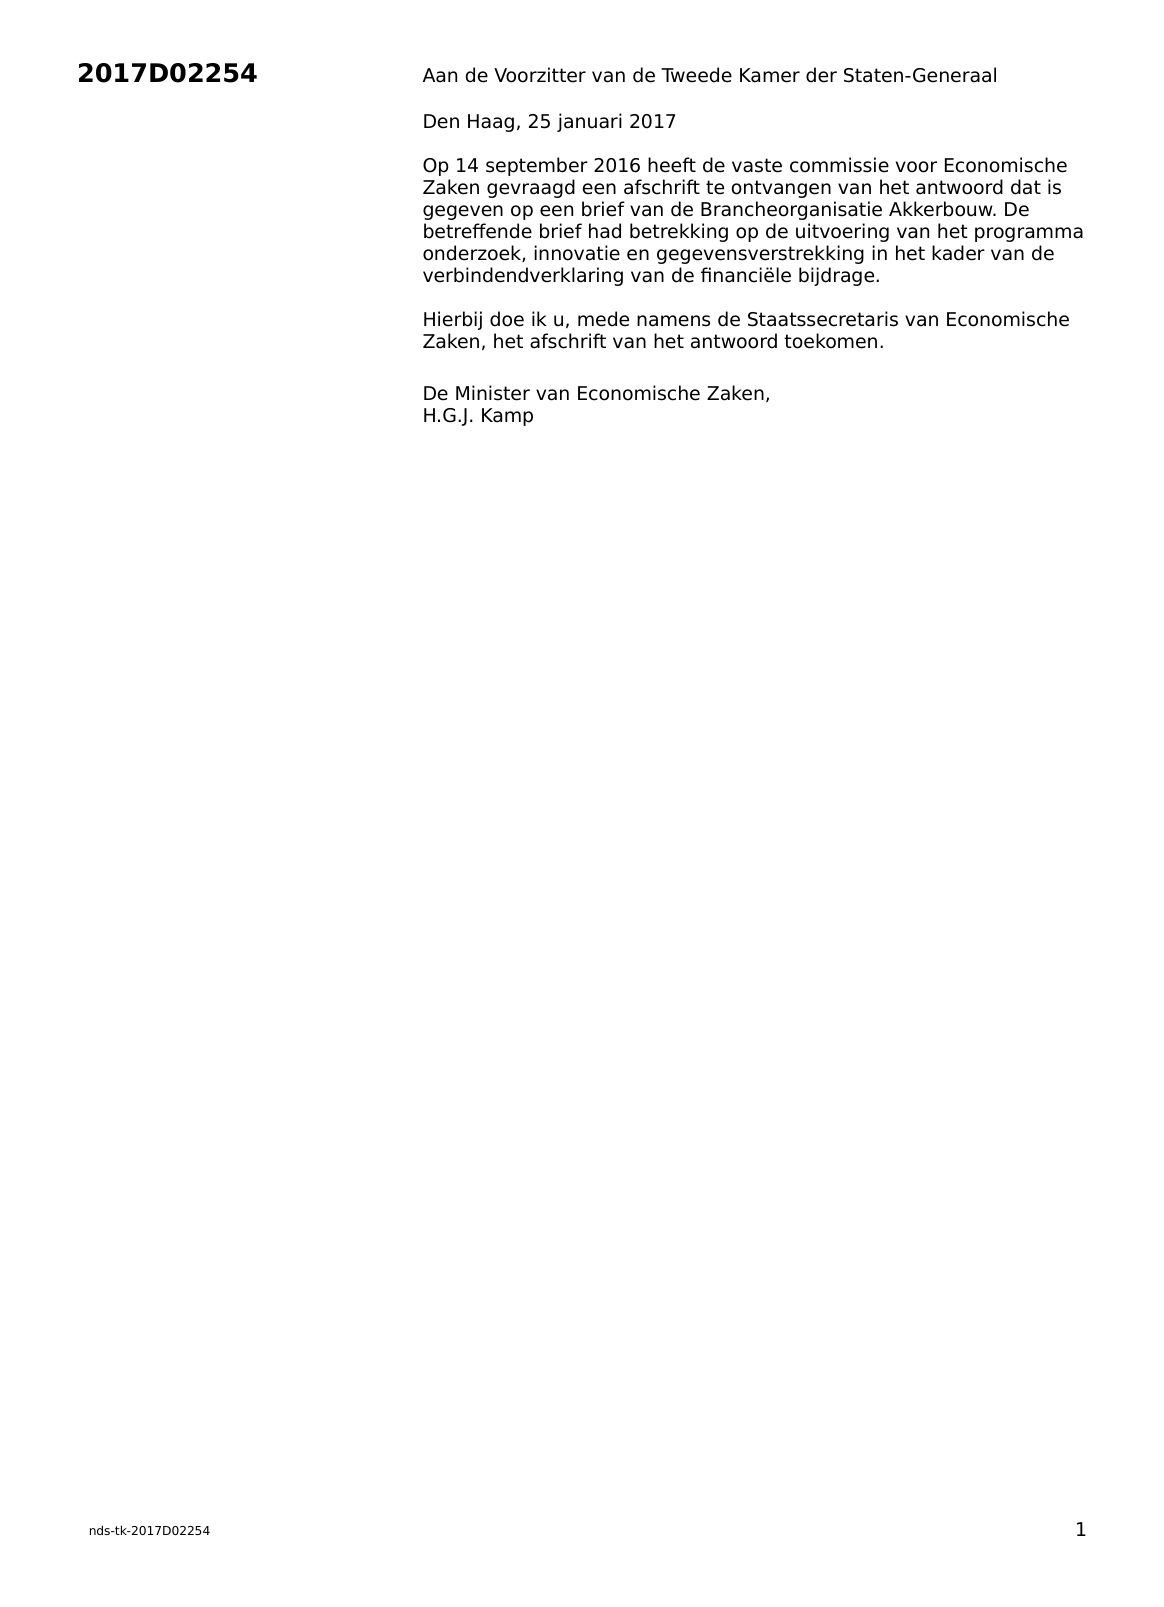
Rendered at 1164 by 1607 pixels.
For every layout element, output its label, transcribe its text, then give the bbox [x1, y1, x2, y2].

text De Minister van Economische Zaken, H.G.J. Kamp [422, 383, 1087, 427]
text Den Haag, 25 januari 2017 [422, 111, 1087, 133]
text Op 14 september 2016 heeft de vaste commissie voor Economische Zaken gevraagd een afschrift te ontvangen van het antwoord dat is gegeven op een brief van de Brancheorganisatie Akkerbouw. De betreffende brief had betrekking op de uitvoering van het programma onderzoek, innovatie en gegevensverstrekking in het kader van de verbindendverklaring van de financiële bijdrage. [422, 155, 1087, 287]
text Hierbij doe ik u, mede namens de Staatssecretaris van Economische Zaken, het afschrift van het antwoord toekomen. [422, 309, 1087, 353]
text nds-tk-2017D02254 [88, 1524, 323, 1538]
text 2017D02254 Aan de Voorzitter van de Tweede Kamer der Staten-Generaal [77, 59, 1087, 89]
